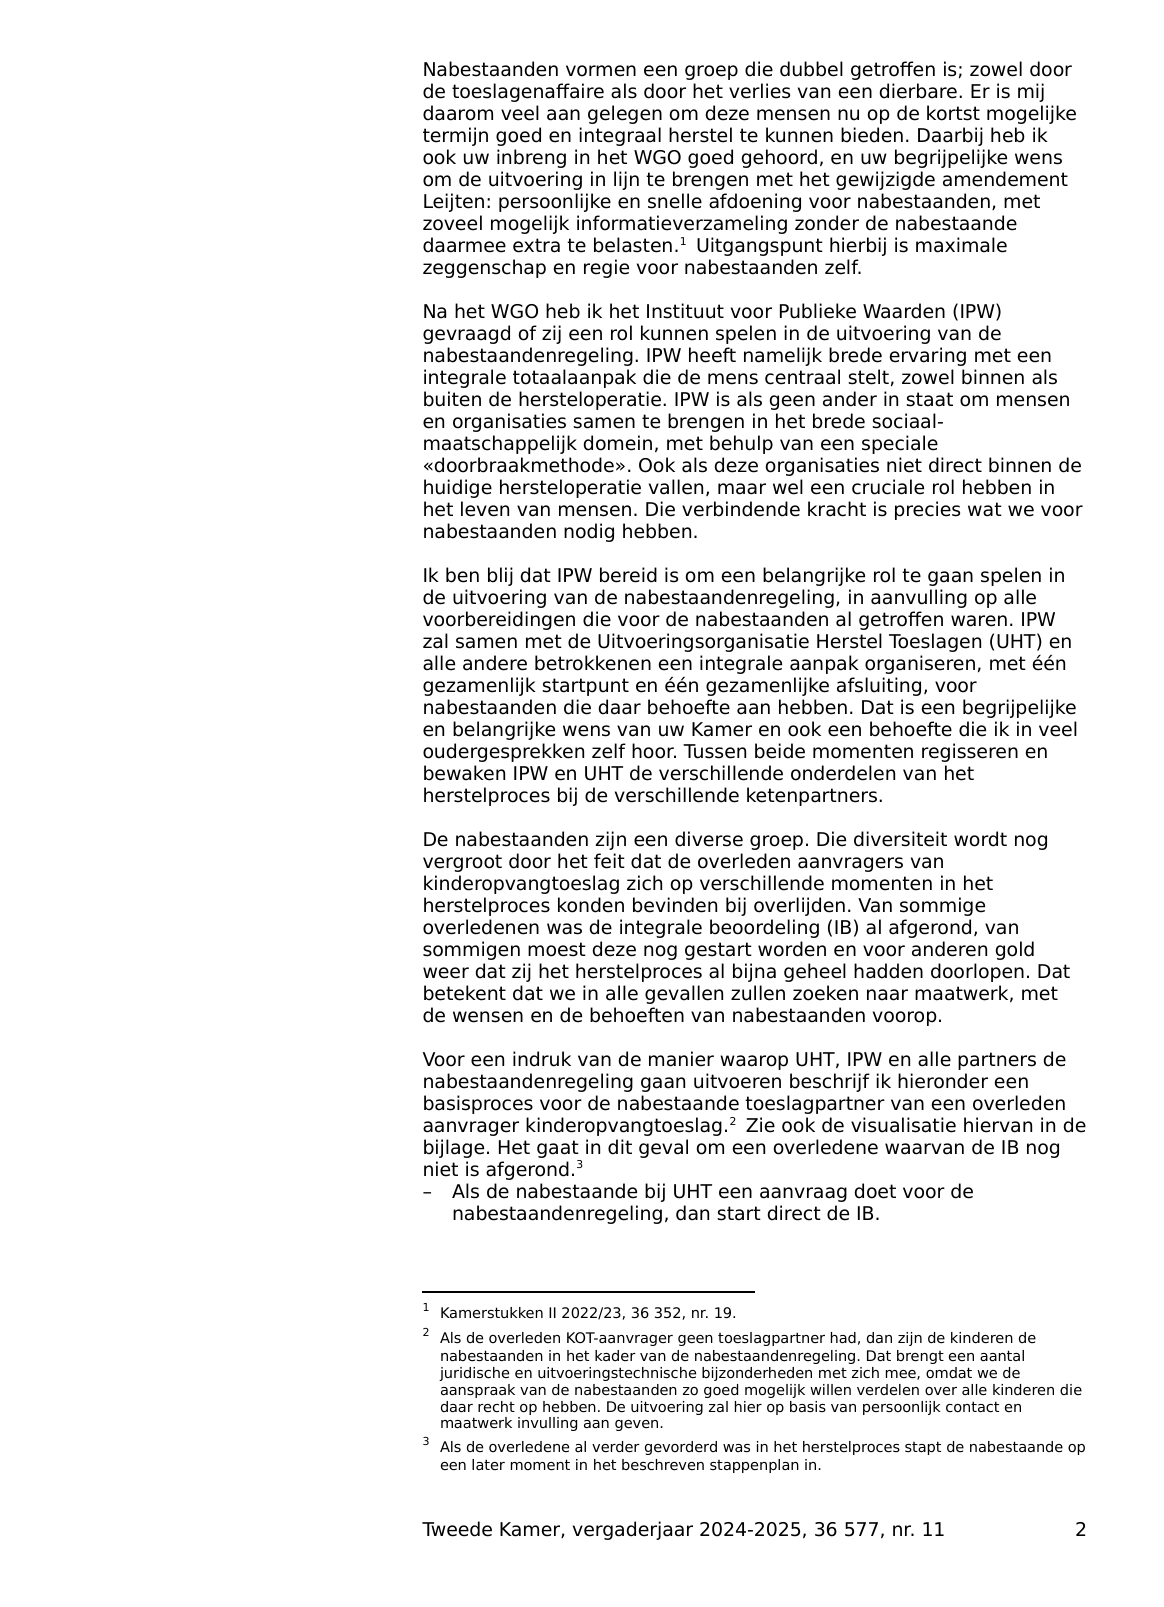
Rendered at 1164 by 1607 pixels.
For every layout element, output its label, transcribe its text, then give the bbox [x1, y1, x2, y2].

text – Als de nabestaande bij UHT een aanvraag doet voor de nabestaandenregeling, dan start direct de IB. [422, 1181, 1087, 1225]
text Nabestaanden vormen een groep die dubbel getroffen is; zowel door de toeslagenaffaire als door het verlies van een dierbare. Er is mij daarom veel aan gelegen om deze mensen nu op de kortst mogelijke termijn goed en integraal herstel te kunnen bieden. Daarbij heb ik ook uw inbreng in het WGO goed gehoord, en uw begrijpelijke wens om de uitvoering in lijn te brengen met het gewijzigde amendement Leijten: persoonlijke en snelle afdoening voor nabestaanden, met zoveel mogelijk informatieverzameling zonder de nabestaande daarmee extra te belasten. Uitgangspunt hierbij is maximale zeggenschap en regie voor nabestaanden zelf. [422, 59, 1087, 279]
text Kamerstukken II 2022/23, 36 352, nr. 19. [422, 1301, 1087, 1323]
text Ik ben blij dat IPW bereid is om een belangrijke rol te gaan spelen in de uitvoering van de nabestaandenregeling, in aanvulling op alle voorbereidingen die voor de nabestaanden al getroffen waren. IPW zal samen met de Uitvoeringsorganisatie Herstel Toeslagen (UHT) en alle andere betrokkenen een integrale aanpak organiseren, met één gezamenlijk startpunt en één gezamenlijke afsluiting, voor nabestaanden die daar behoefte aan hebben. Dat is een begrijpelijke en belangrijke wens van uw Kamer en ook een behoefte die ik in veel oudergesprekken zelf hoor. Tussen beide momenten regisseren en bewaken IPW en UHT de verschillende onderdelen van het herstelproces bij de verschillende ketenpartners. [422, 565, 1087, 807]
text Voor een indruk van de manier waarop UHT, IPW en alle partners de nabestaandenregeling gaan uitvoeren beschrijf ik hieronder een basisproces voor de nabestaande toeslagpartner van een overleden aanvrager kinderopvangtoeslag. Zie ook de visualisatie hiervan in de bijlage. Het gaat in dit geval om een overledene waarvan de IB nog niet is afgerond. [422, 1049, 1087, 1181]
text De nabestaanden zijn een diverse groep. Die diversiteit wordt nog vergroot door het feit dat de overleden aanvragers van kinderopvangtoeslag zich op verschillende momenten in het herstelproces konden bevinden bij overlijden. Van sommige overledenen was de integrale beoordeling (IB) al afgerond, van sommigen moest deze nog gestart worden en voor anderen gold weer dat zij het herstelproces al bijna geheel hadden doorlopen. Dat betekent dat we in alle gevallen zullen zoeken naar maatwerk, met de wensen en de behoeften van nabestaanden voorop. [422, 829, 1087, 1027]
text Als de overleden KOT-aanvrager geen toeslagpartner had, dan zijn de kinderen de nabestaanden in het kader van de nabestaandenregeling. Dat brengt een aantal juridische en uitvoeringstechnische bijzonderheden met zich mee, omdat we de aanspraak van de nabestaanden zo goed mogelijk willen verdelen over alle kinderen die daar recht op hebben. De uitvoering zal hier op basis van persoonlijk contact en maatwerk invulling aan geven. [422, 1326, 1087, 1432]
text Na het WGO heb ik het Instituut voor Publieke Waarden (IPW) gevraagd of zij een rol kunnen spelen in de uitvoering van de nabestaandenregeling. IPW heeft namelijk brede ervaring met een integrale totaalaanpak die de mens centraal stelt, zowel binnen als buiten de hersteloperatie. IPW is als geen ander in staat om mensen en organisaties samen te brengen in het brede sociaal-maatschappelijk domein, met behulp van een speciale «doorbraakmethode». Ook als deze organisaties niet direct binnen de huidige hersteloperatie vallen, maar wel een cruciale rol hebben in het leven van mensen. Die verbindende kracht is precies wat we voor nabestaanden nodig hebben. [422, 301, 1087, 543]
text Als de overledene al verder gevorderd was in het herstelproces stapt de nabestaande op een later moment in het beschreven stappenplan in. [422, 1435, 1087, 1474]
